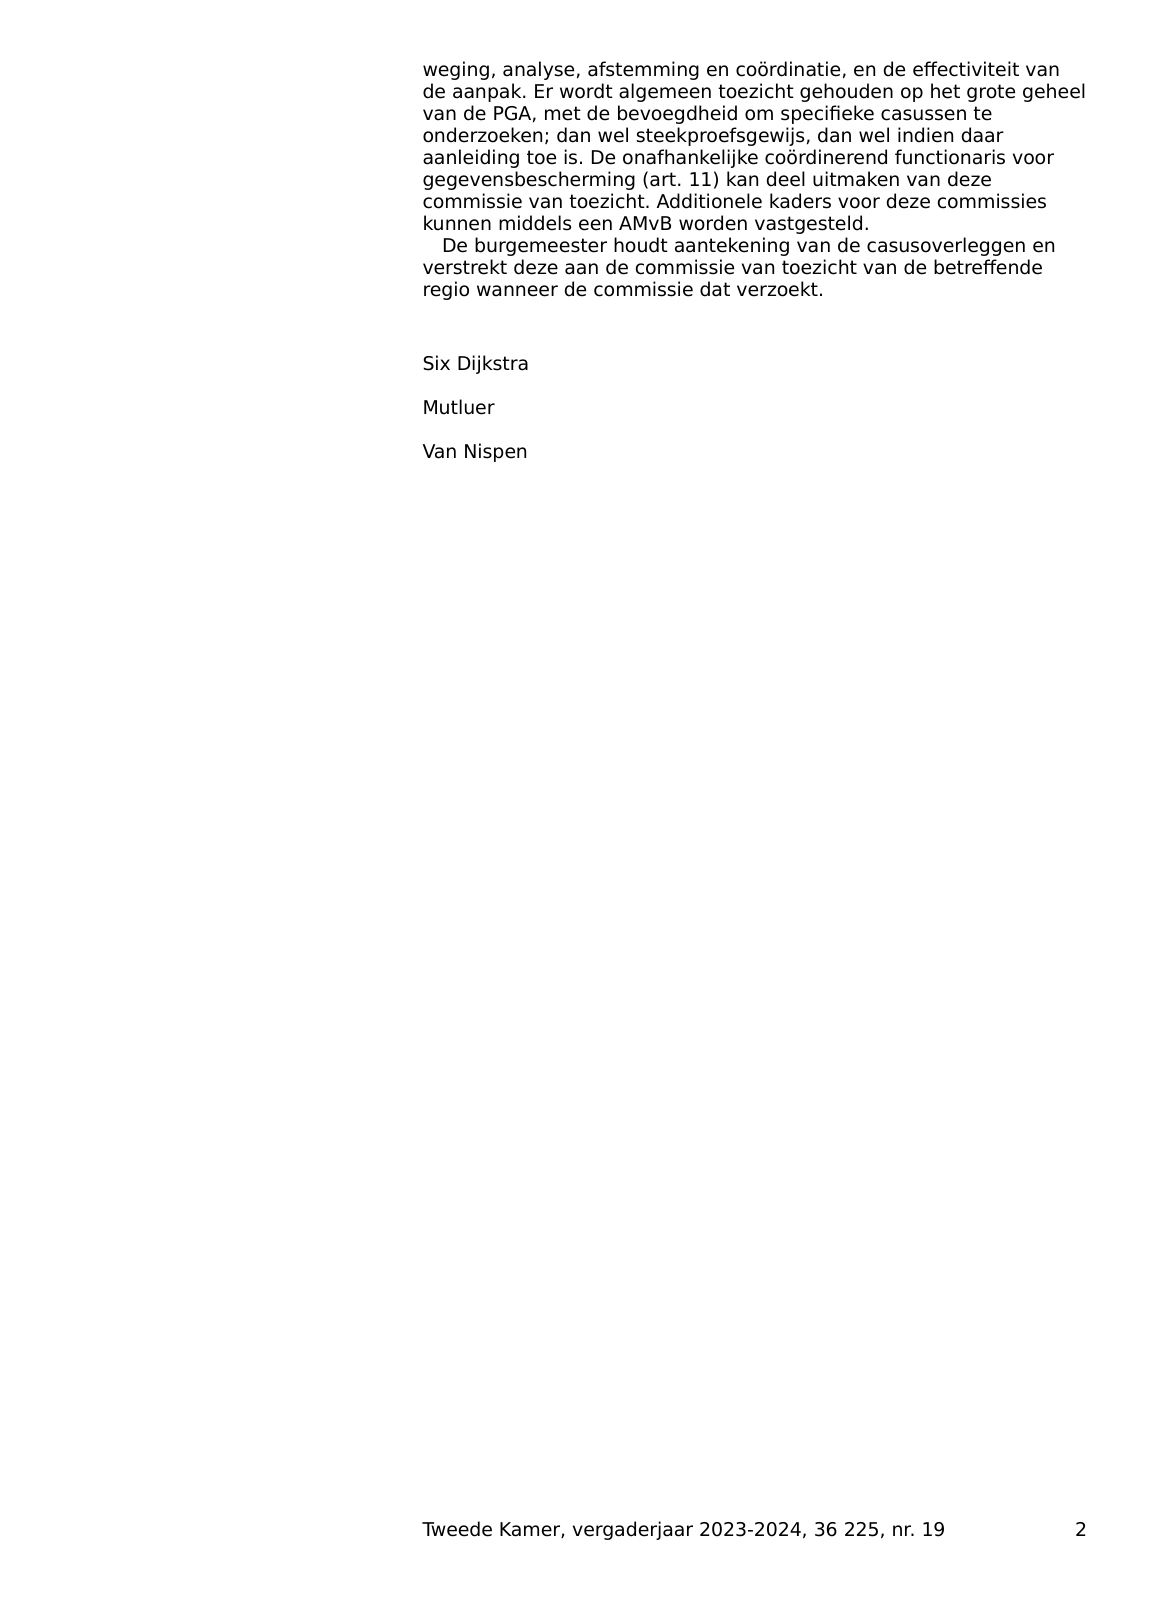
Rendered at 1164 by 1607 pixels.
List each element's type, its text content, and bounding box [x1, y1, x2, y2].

text weging, analyse, afstemming en coördinatie, en de effectiviteit van de aanpak. Er wordt algemeen toezicht gehouden op het grote geheel van de PGA, met de bevoegdheid om specifieke casussen te onderzoeken; dan wel steekproefsgewijs, dan wel indien daar aanleiding toe is. De onafhankelijke coördinerend functionaris voor gegevensbescherming (art. 11) kan deel uitmaken van deze commissie van toezicht. Additionele kaders voor deze commissies kunnen middels een AMvB worden vastgesteld. [422, 59, 1087, 235]
text De burgemeester houdt aantekening van de casusoverleggen en verstrekt deze aan de commissie van toezicht van de betreffende regio wanneer de commissie dat verzoekt. [422, 235, 1087, 301]
text Six Dijkstra Mutluer Van Nispen [422, 331, 1087, 463]
